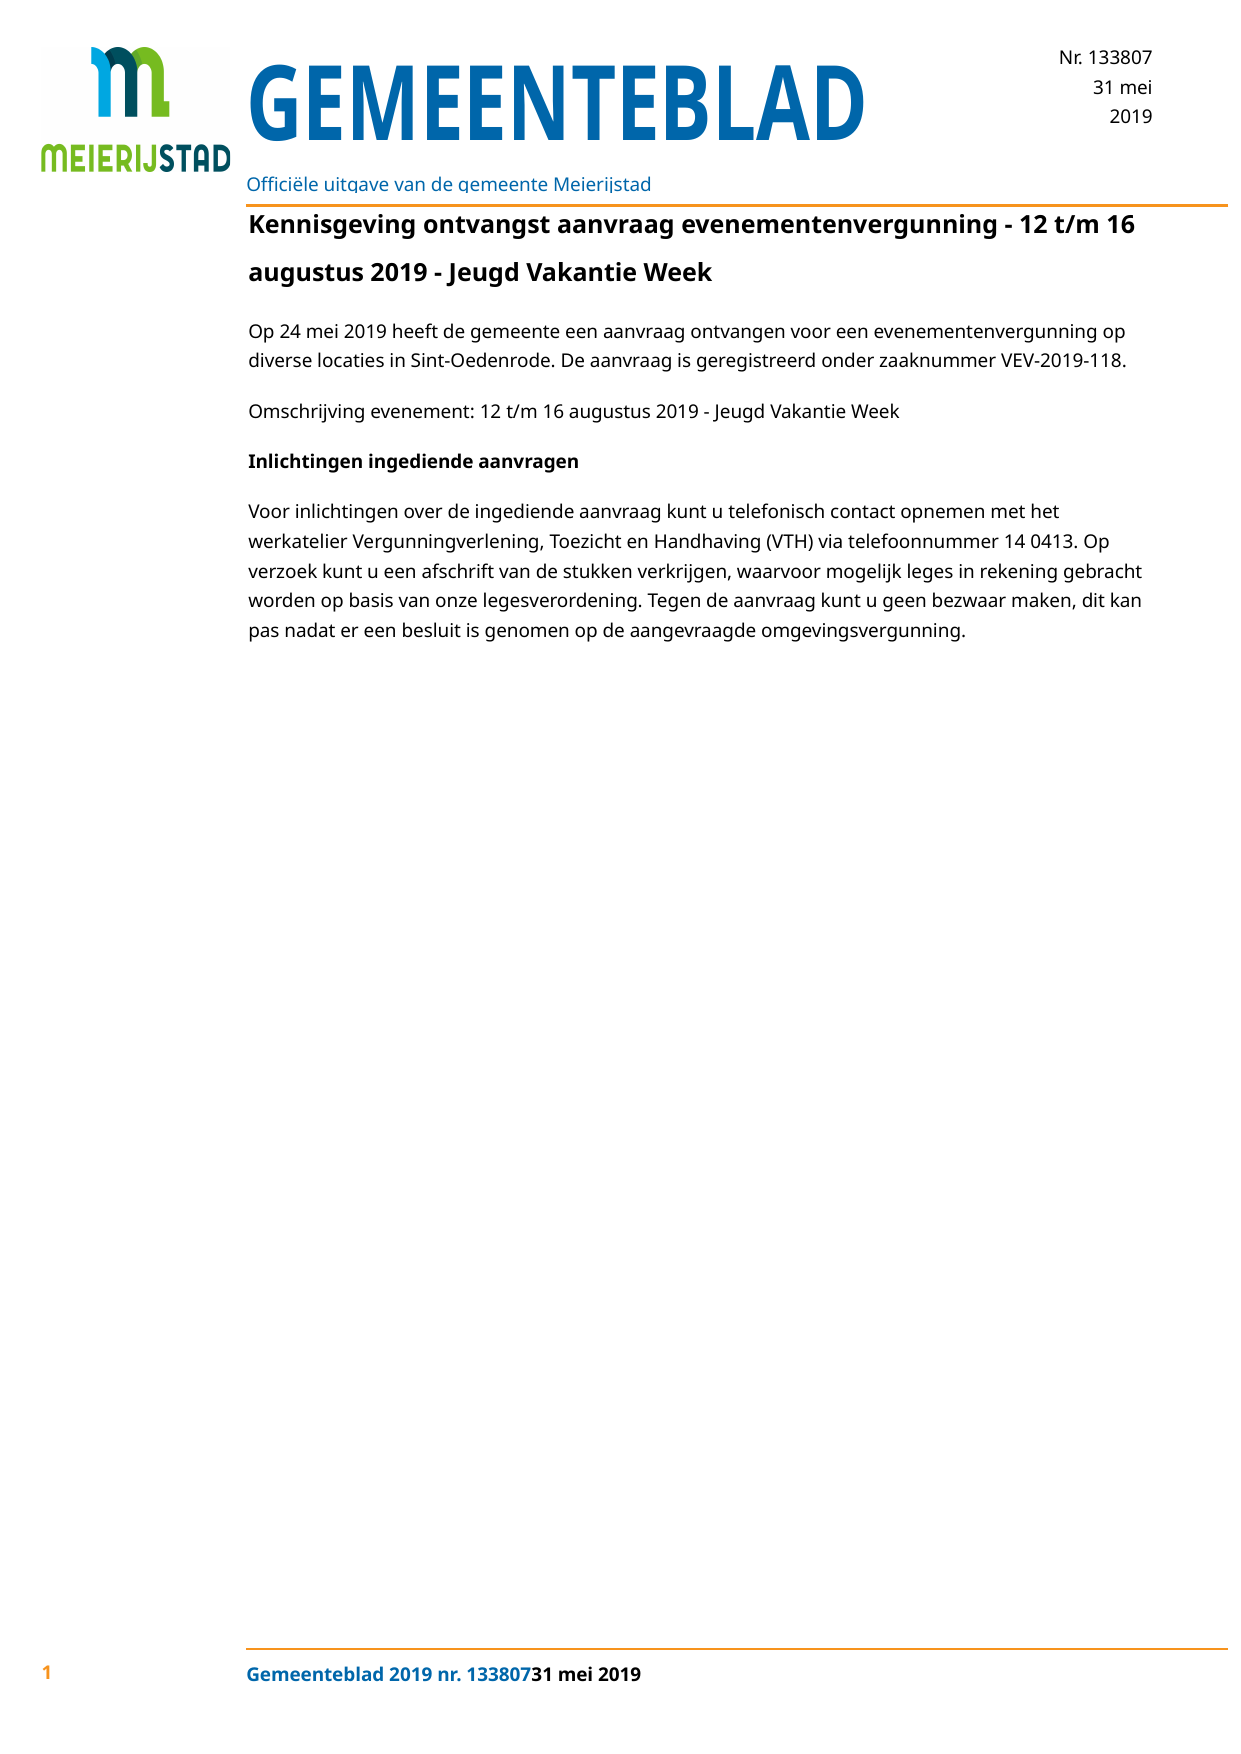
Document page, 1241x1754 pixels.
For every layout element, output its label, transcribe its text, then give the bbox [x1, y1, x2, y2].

text Kennisgeving ontvangst aanvraag evenementenvergunning - 12 t/m 16 augustus 2019 - Jeugd Vakantie Week [248, 207, 1152, 288]
picture [41, 47, 231, 172]
text Omschrijving evenement: 12 t/m 16 augustus 2019 - Jeugd Vakantie Week [248, 398, 1152, 424]
text Inlichtingen ingediende aanvragen [248, 448, 1152, 474]
text Voor inlichtingen over de ingediende aanvraag kunt u telefonisch contact opnemen met het werkatelier Vergunningverlening, Toezicht en Handhaving (VTH) via telefoonnummer 14 0413. Op verzoek kunt u een afschrift van de stukken verkrijgen, waarvoor mogelijk leges in rekening gebracht worden op basis van onze legesverordening. Tegen de aanvraag kunt u geen bezwaar maken, dit kan pas nadat er een besluit is genomen op de aangevraagde omgevingsvergunning. [248, 499, 1152, 643]
text Op 24 mei 2019 heeft de gemeente een aanvraag ontvangen voor een evenementenvergunning op diverse locaties in Sint-Oedenrode. De aanvraag is geregistreerd onder zaaknummer VEV-2019-118. [248, 318, 1152, 373]
